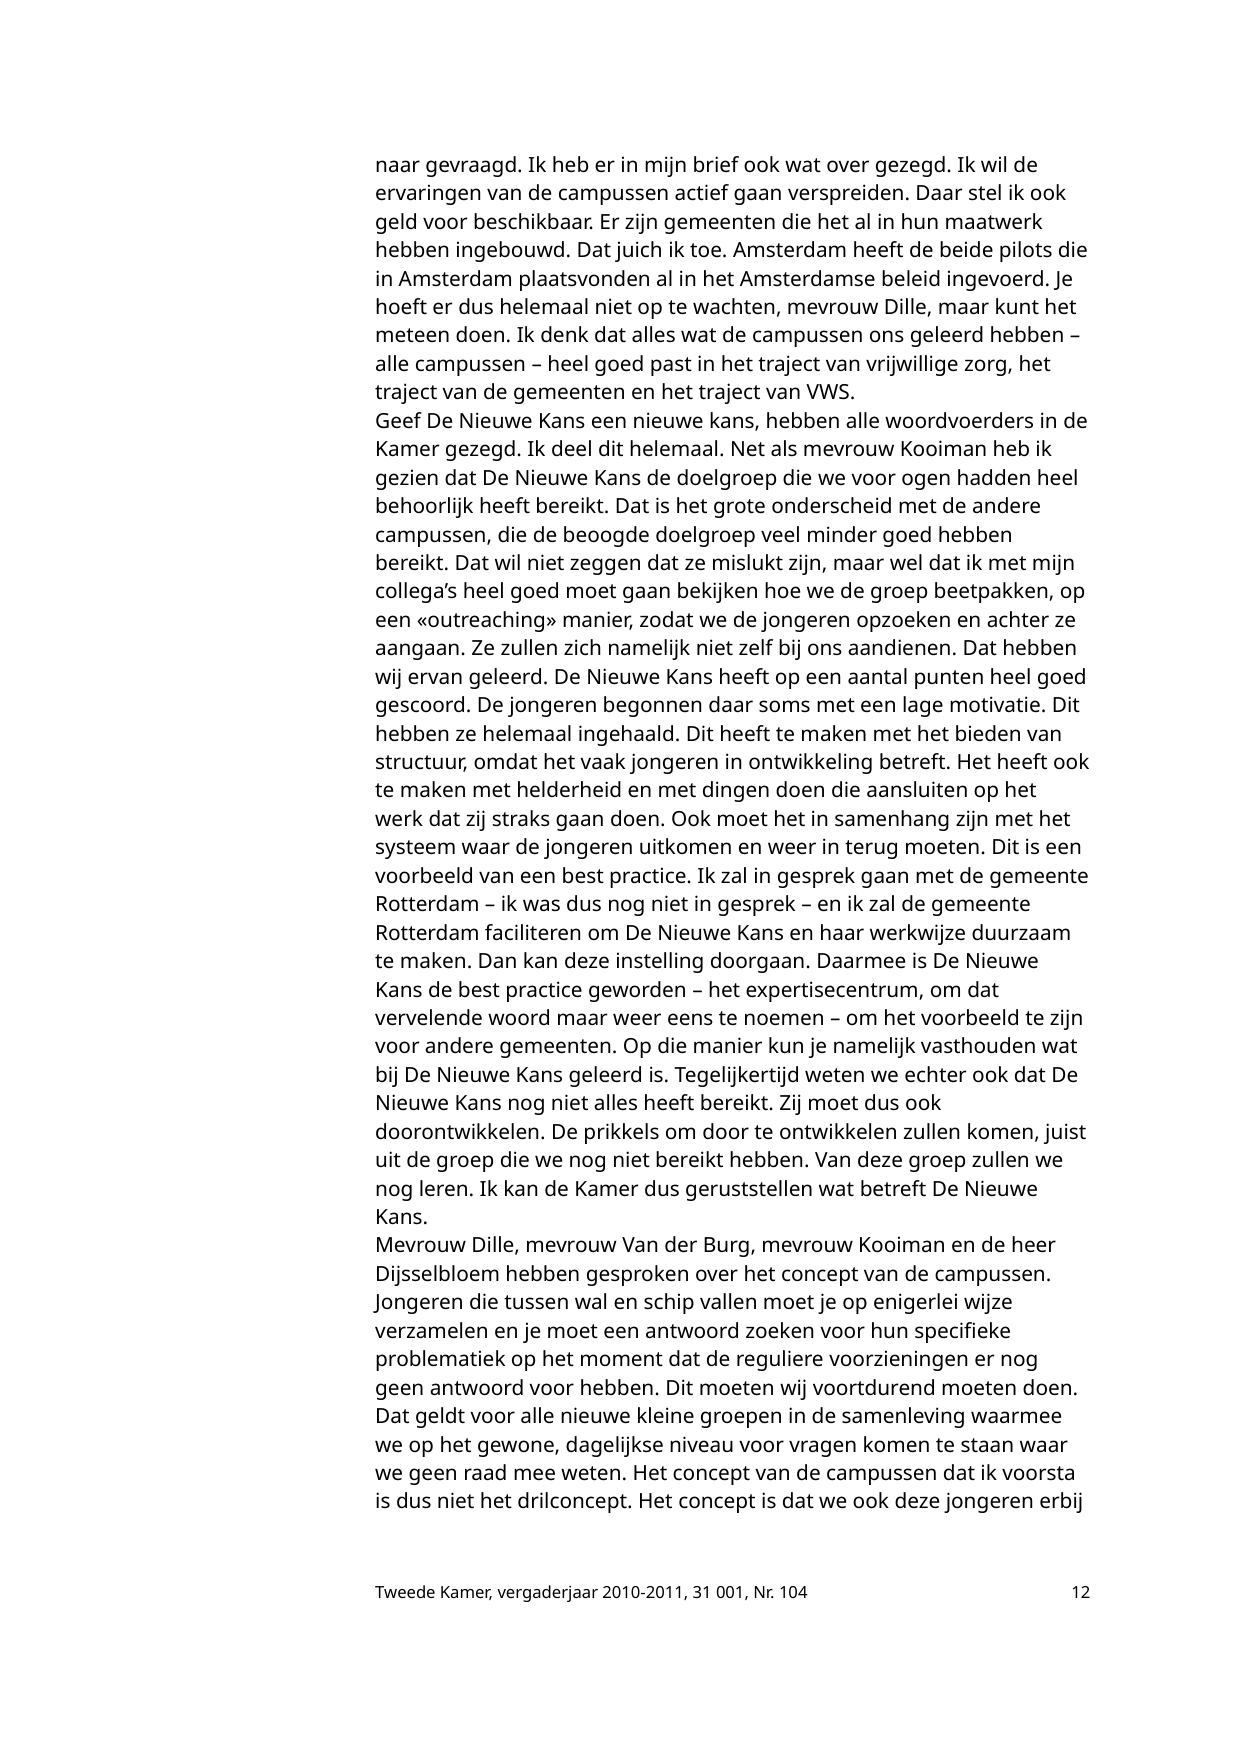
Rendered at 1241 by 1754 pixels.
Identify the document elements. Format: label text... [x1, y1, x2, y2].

text Geef De Nieuwe Kans een nieuwe kans, hebben alle woordvoerders in de Kamer gezegd. Ik deel dit helemaal. Net als mevrouw Kooiman heb ik gezien dat De Nieuwe Kans de doelgroep die we voor ogen hadden heel behoorlijk heeft bereikt. Dat is het grote onderscheid met de andere campussen, die de beoogde doelgroep veel minder goed hebben bereikt. Dat wil niet zeggen dat ze mislukt zijn, maar wel dat ik met mijn collega’s heel goed moet gaan bekijken hoe we de groep beetpakken, op een «outreaching» manier, zodat we de jongeren opzoeken en achter ze aangaan. Ze zullen zich namelijk niet zelf bij ons aandienen. Dat hebben wij ervan geleerd. De Nieuwe Kans heeft op een aantal punten heel goed gescoord. De jongeren begonnen daar soms met een lage motivatie. Dit hebben ze helemaal ingehaald. Dit heeft te maken met het bieden van structuur, omdat het vaak jongeren in ontwikkeling betreft. Het heeft ook te maken met helderheid en met dingen doen die aansluiten op het werk dat zij straks gaan doen. Ook moet het in samenhang zijn met het systeem waar de jongeren uitkomen en weer in terug moeten. Dit is een voorbeeld van een best practice. Ik zal in gesprek gaan met de gemeente Rotterdam – ik was dus nog niet in gesprek – en ik zal de gemeente Rotterdam faciliteren om De Nieuwe Kans en haar werkwijze duurzaam te maken. Dan kan deze instelling doorgaan. Daarmee is De Nieuwe Kans de best practice geworden – het expertisecentrum, om dat vervelende woord maar weer eens te noemen – om het voorbeeld te zijn voor andere gemeenten. Op die manier kun je namelijk vasthouden wat bij De Nieuwe Kans geleerd is. Tegelijkertijd weten we echter ook dat De Nieuwe Kans nog niet alles heeft bereikt. Zij moet dus ook doorontwikkelen. De prikkels om door te ontwikkelen zullen komen, juist uit de groep die we nog niet bereikt hebben. Van deze groep zullen we nog leren. Ik kan de Kamer dus geruststellen wat betreft De Nieuwe Kans. [375, 406, 1090, 1231]
text Mevrouw Dille, mevrouw Van der Burg, mevrouw Kooiman en de heer Dijsselbloem hebben gesproken over het concept van de campussen. Jongeren die tussen wal en schip vallen moet je op enigerlei wijze verzamelen en je moet een antwoord zoeken voor hun specifieke problematiek op het moment dat de reguliere voorzieningen er nog geen antwoord voor hebben. Dit moeten wij voortdurend moeten doen. Dat geldt voor alle nieuwe kleine groepen in de samenleving waarmee we op het gewone, dagelijkse niveau voor vragen komen te staan waar we geen raad mee weten. Het concept van de campussen dat ik voorsta is dus niet het drilconcept. Het concept is dat we ook deze jongeren erbij [375, 1231, 1090, 1515]
text naar gevraagd. Ik heb er in mijn brief ook wat over gezegd. Ik wil de ervaringen van de campussen actief gaan verspreiden. Daar stel ik ook geld voor beschikbaar. Er zijn gemeenten die het al in hun maatwerk hebben ingebouwd. Dat juich ik toe. Amsterdam heeft de beide pilots die in Amsterdam plaatsvonden al in het Amsterdamse beleid ingevoerd. Je hoeft er dus helemaal niet op te wachten, mevrouw Dille, maar kunt het meteen doen. Ik denk dat alles wat de campussen ons geleerd hebben – alle campussen – heel goed past in het traject van vrijwillige zorg, het traject van de gemeenten en het traject van VWS. [375, 150, 1090, 406]
